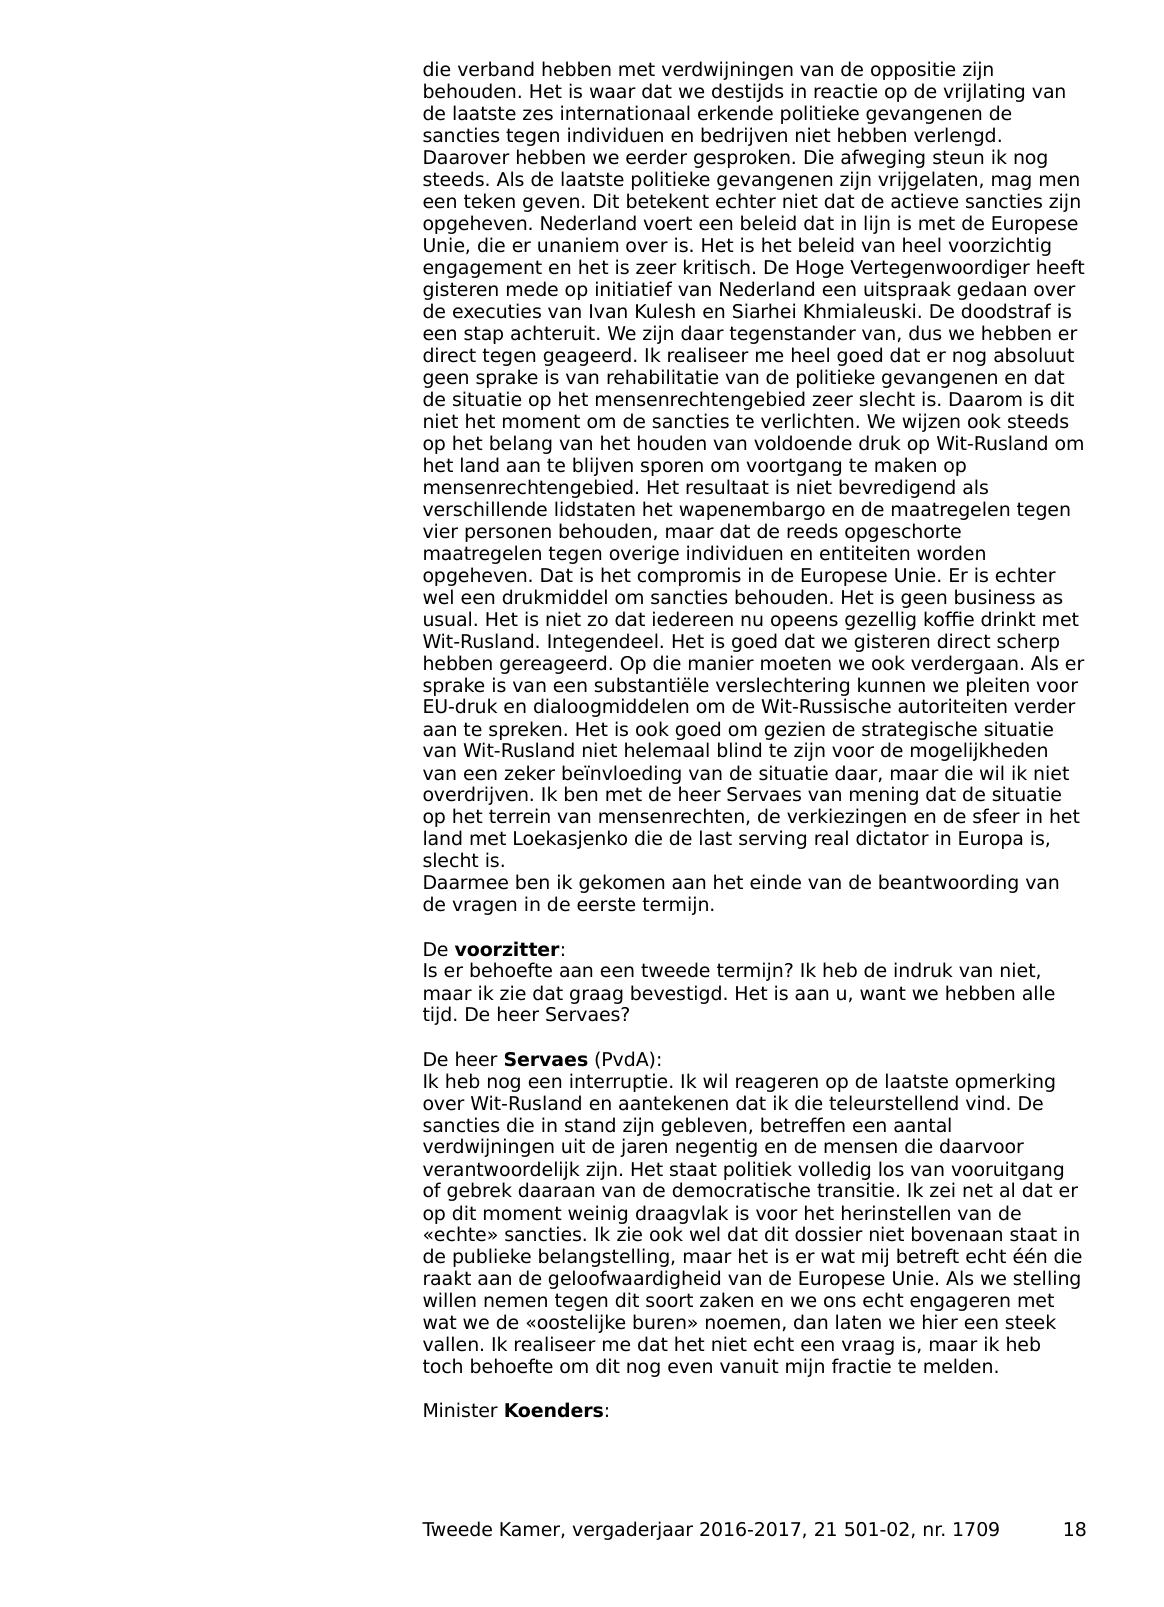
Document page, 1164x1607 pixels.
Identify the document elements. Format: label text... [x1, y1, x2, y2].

text Minister Koenders: [422, 1400, 1087, 1422]
text Ik heb nog een interruptie. Ik wil reageren op de laatste opmerking over Wit-Rusland en aantekenen dat ik die teleurstellend vind. De sancties die in stand zijn gebleven, betreffen een aantal verdwijningen uit de jaren negentig en de mensen die daarvoor verantwoordelijk zijn. Het staat politiek volledig los van vooruitgang of gebrek daaraan van de democratische transitie. Ik zei net al dat er op dit moment weinig draagvlak is voor het herinstellen van de «echte» sancties. Ik zie ook wel dat dit dossier niet bovenaan staat in de publieke belangstelling, maar het is er wat mij betreft echt één die raakt aan de geloofwaardigheid van de Europese Unie. Als we stelling willen nemen tegen dit soort zaken en we ons echt engageren met wat we de «oostelijke buren» noemen, dan laten we hier een steek vallen. Ik realiseer me dat het niet echt een vraag is, maar ik heb toch behoefte om dit nog even vanuit mijn fractie te melden. [422, 1071, 1087, 1378]
text De heer Servaes (PvdA): [422, 1048, 1087, 1071]
text die verband hebben met verdwijningen van de oppositie zijn behouden. Het is waar dat we destijds in reactie op de vrijlating van de laatste zes internationaal erkende politieke gevangenen de sancties tegen individuen en bedrijven niet hebben verlengd. Daarover hebben we eerder gesproken. Die afweging steun ik nog steeds. Als de laatste politieke gevangenen zijn vrijgelaten, mag men een teken geven. Dit betekent echter niet dat de actieve sancties zijn opgeheven. Nederland voert een beleid dat in lijn is met de Europese Unie, die er unaniem over is. Het is het beleid van heel voorzichtig engagement en het is zeer kritisch. De Hoge Vertegenwoordiger heeft gisteren mede op initiatief van Nederland een uitspraak gedaan over de executies van Ivan Kulesh en Siarhei Khmialeuski. De doodstraf is een stap achteruit. We zijn daar tegenstander van, dus we hebben er direct tegen geageerd. Ik realiseer me heel goed dat er nog absoluut geen sprake is van rehabilitatie van de politieke gevangenen en dat de situatie op het mensenrechtengebied zeer slecht is. Daarom is dit niet het moment om de sancties te verlichten. We wijzen ook steeds op het belang van het houden van voldoende druk op Wit-Rusland om het land aan te blijven sporen om voortgang te maken op mensenrechtengebied. Het resultaat is niet bevredigend als verschillende lidstaten het wapenembargo en de maatregelen tegen vier personen behouden, maar dat de reeds opgeschorte maatregelen tegen overige individuen en entiteiten worden opgeheven. Dat is het compromis in de Europese Unie. Er is echter wel een drukmiddel om sancties behouden. Het is geen business as usual. Het is niet zo dat iedereen nu opeens gezellig koffie drinkt met Wit-Rusland. Integendeel. Het is goed dat we gisteren direct scherp hebben gereageerd. Op die manier moeten we ook verdergaan. Als er sprake is van een substantiële verslechtering kunnen we pleiten voor EU-druk en dialoogmiddelen om de Wit-Russische autoriteiten verder aan te spreken. Het is ook goed om gezien de strategische situatie van Wit-Rusland niet helemaal blind te zijn voor de mogelijkheden van een zeker beïnvloeding van de situatie daar, maar die wil ik niet overdrijven. Ik ben met de heer Servaes van mening dat de situatie op het terrein van mensenrechten, de verkiezingen en de sfeer in het land met Loekasjenko die de last serving real dictator in Europa is, slecht is. [422, 59, 1087, 872]
text De voorzitter: [422, 938, 1087, 960]
text Daarmee ben ik gekomen aan het einde van de beantwoording van de vragen in de eerste termijn. [422, 872, 1087, 916]
text Is er behoefte aan een tweede termijn? Ik heb de indruk van niet, maar ik zie dat graag bevestigd. Het is aan u, want we hebben alle tijd. De heer Servaes? [422, 960, 1087, 1026]
